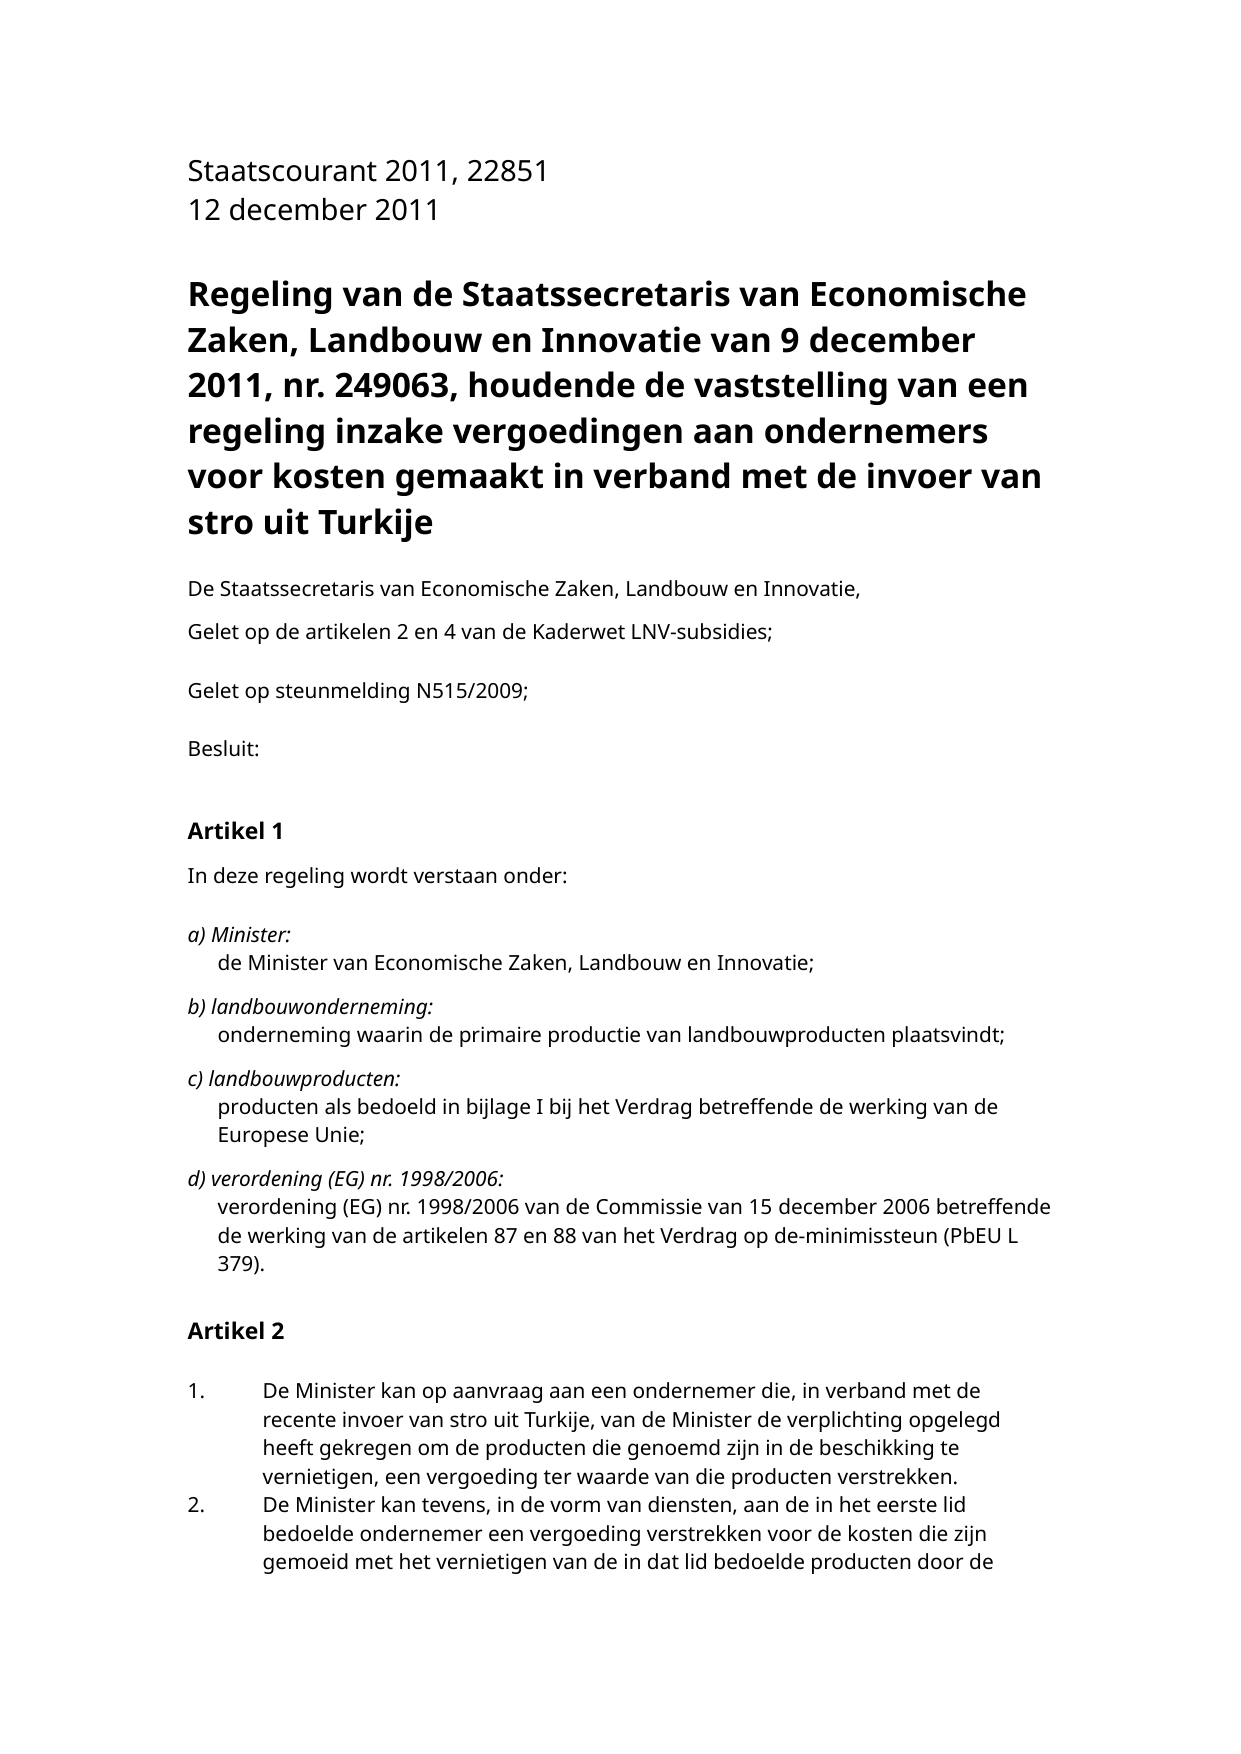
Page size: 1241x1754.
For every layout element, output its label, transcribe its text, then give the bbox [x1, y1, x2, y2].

text de Minister van Economische Zaken, Landbouw en Innovatie; [217, 948, 1053, 977]
text verordening (EG) nr. 1998/2006 van de Commissie van 15 december 2006 betreffende de werking van de artikelen 87 en 88 van het Verdrag op de-minimissteun (PbEU L 379). [217, 1192, 1053, 1278]
text Staatscourant 2011, 22851 [187, 150, 1053, 190]
text d) verordening (EG) nr. 1998/2006: [187, 1164, 1053, 1192]
text Gelet op de artikelen 2 en 4 van de Kaderwet LNV-subsidies; [187, 617, 1053, 646]
subtitle Artikel 1 [187, 815, 1053, 846]
list De Minister kan op aanvraag aan een ondernemer die, in verband met de recente invoer van stro uit Turkije, van de Minister de verplichting opgelegd heeft gekregen om de producten die genoemd zijn in de beschikking te vernietigen, een vergoeding ter waarde van die producten verstrekken. [187, 1376, 1053, 1490]
text Besluit: [187, 734, 1053, 763]
text c) landbouwproducten: [187, 1064, 1053, 1092]
text In deze regeling wordt verstaan onder: [187, 861, 1053, 890]
subtitle Artikel 2 [187, 1315, 1053, 1346]
subtitle Regeling van de Staatssecretaris van Economische Zaken, Landbouw en Innovatie van 9 december 2011, nr. 249063, houdende de vaststelling van een regeling inzake vergoedingen aan ondernemers voor kosten gemaakt in verband met de invoer van stro uit Turkije [187, 271, 1053, 544]
list De Minister kan tevens, in de vorm van diensten, aan de in het eerste lid bedoelde ondernemer een vergoeding verstrekken voor de kosten die zijn gemoeid met het vernietigen van de in dat lid bedoelde producten door de [187, 1490, 1053, 1576]
text a) Minister: [187, 920, 1053, 948]
text Gelet op steunmelding N515/2009; [187, 676, 1053, 704]
text 12 december 2011 [187, 190, 1053, 229]
text producten als bedoeld in bijlage I bij het Verdrag betreffende de werking van de Europese Unie; [217, 1092, 1053, 1149]
text onderneming waarin de primaire productie van landbouwproducten plaatsvindt; [217, 1020, 1053, 1049]
text De Staatssecretaris van Economische Zaken, Landbouw en Innovatie, [187, 574, 1053, 602]
text b) landbouwonderneming: [187, 992, 1053, 1020]
